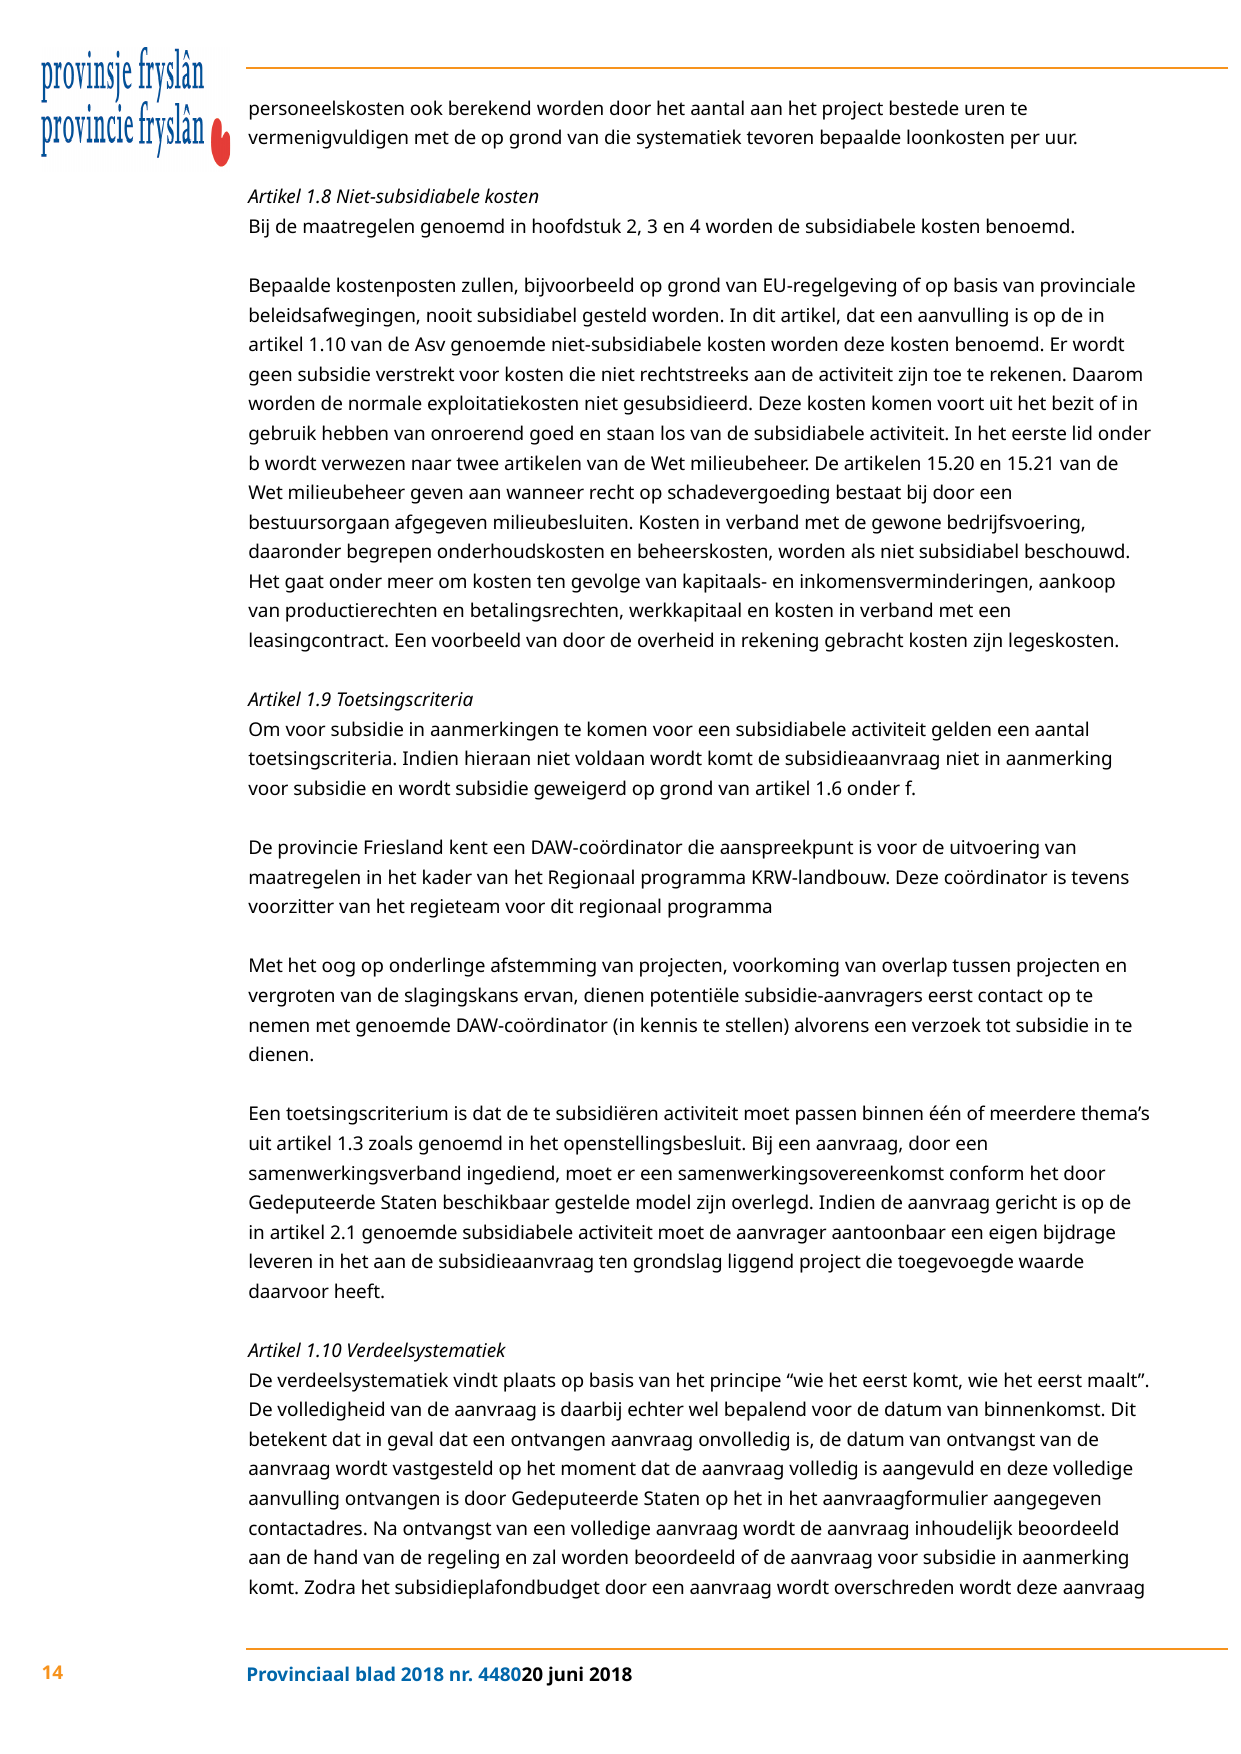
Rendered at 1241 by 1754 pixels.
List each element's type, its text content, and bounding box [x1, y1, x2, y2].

text Artikel 1.8 Niet-subsidiabele kosten [248, 183, 1152, 209]
text Een toetsingscriterium is dat de te subsidiëren activiteit moet passen binnen één of meerdere thema’s uit artikel 1.3 zoals genoemd in het openstellingsbesluit. Bij een aanvraag, door een samenwerkingsverband ingediend, moet er een samenwerkingsovereenkomst conform het door Gedeputeerde Staten beschikbaar gestelde model zijn overlegd. Indien de aanvraag gericht is op de in artikel 2.1 genoemde subsidiabele activiteit moet de aanvrager aantoonbaar een eigen bijdrage leveren in het aan de subsidieaanvraag ten grondslag liggend project die toegevoegde waarde daarvoor heeft. [248, 1101, 1152, 1304]
text Bepaalde kostenposten zullen, bijvoorbeeld op grond van EU-regelgeving of op basis van provinciale beleidsafwegingen, nooit subsidiabel gesteld worden. In dit artikel, dat een aanvulling is op de in artikel 1.10 van de Asv genoemde niet-subsidiabele kosten worden deze kosten benoemd. Er wordt geen subsidie verstrekt voor kosten die niet rechtstreeks aan de activiteit zijn toe te rekenen. Daarom worden de normale exploitatiekosten niet gesubsidieerd. Deze kosten komen voort uit het bezit of in gebruik hebben van onroerend goed en staan los van de subsidiabele activiteit. In het eerste lid onder b wordt verwezen naar twee artikelen van de Wet milieubeheer. De artikelen 15.20 en 15.21 van de Wet milieubeheer geven aan wanneer recht op schadevergoeding bestaat bij door een bestuursorgaan afgegeven milieubesluiten. Kosten in verband met de gewone bedrijfsvoering, daaronder begrepen onderhoudskosten en beheerskosten, worden als niet subsidiabel beschouwd. Het gaat onder meer om kosten ten gevolge van kapitaals- en inkomensverminderingen, aankoop van productierechten en betalingsrechten, werkkapitaal en kosten in verband met een leasingcontract. Een voorbeeld van door de overheid in rekening gebracht kosten zijn legeskosten. [248, 272, 1152, 653]
text De verdeelsystematiek vindt plaats op basis van het principe “wie het eerst komt, wie het eerst maalt”. De volledigheid van de aanvraag is daarbij echter wel bepalend voor de datum van binnenkomst. Dit betekent dat in geval dat een ontvangen aanvraag onvolledig is, de datum van ontvangst van de aanvraag wordt vastgesteld op het moment dat de aanvraag volledig is aangevuld en deze volledige aanvulling ontvangen is door Gedeputeerde Staten op het in het aanvraagformulier aangegeven contactadres. Na ontvangst van een volledige aanvraag wordt de aanvraag inhoudelijk beoordeeld aan de hand van de regeling en zal worden beoordeeld of de aanvraag voor subsidie in aanmerking komt. Zodra het subsidieplafondbudget door een aanvraag wordt overschreden wordt deze aanvraag [248, 1367, 1152, 1600]
text personeelskosten ook berekend worden door het aantal aan het project bestede uren te vermenigvuldigen met de op grond van die systematiek tevoren bepaalde loonkosten per uur. [248, 95, 1152, 150]
text Artikel 1.9 Toetsingscriteria [248, 686, 1152, 712]
text Bij de maatregelen genoemd in hoofdstuk 2, 3 en 4 worden de subsidiabele kosten benoemd. [248, 213, 1152, 239]
picture [41, 47, 231, 172]
text Met het oog op onderlinge afstemming van projecten, voorkoming van overlap tussen projecten en vergroten van de slagingskans ervan, dienen potentiële subsidie-aanvragers eerst contact op te nemen met genoemde DAW-coördinator (in kennis te stellen) alvorens een verzoek tot subsidie in te dienen. [248, 953, 1152, 1067]
text De provincie Friesland kent een DAW-coördinator die aanspreekpunt is voor de uitvoering van maatregelen in het kader van het Regionaal programma KRW-landbouw. Deze coördinator is tevens voorzitter van het regieteam voor dit regionaal programma [248, 834, 1152, 919]
text Om voor subsidie in aanmerkingen te komen voor een subsidiabele activiteit gelden een aantal toetsingscriteria. Indien hieraan niet voldaan wordt komt de subsidieaanvraag niet in aanmerking voor subsidie en wordt subsidie geweigerd op grond van artikel 1.6 onder f. [248, 716, 1152, 801]
text Artikel 1.10 Verdeelsystematiek [248, 1337, 1152, 1363]
